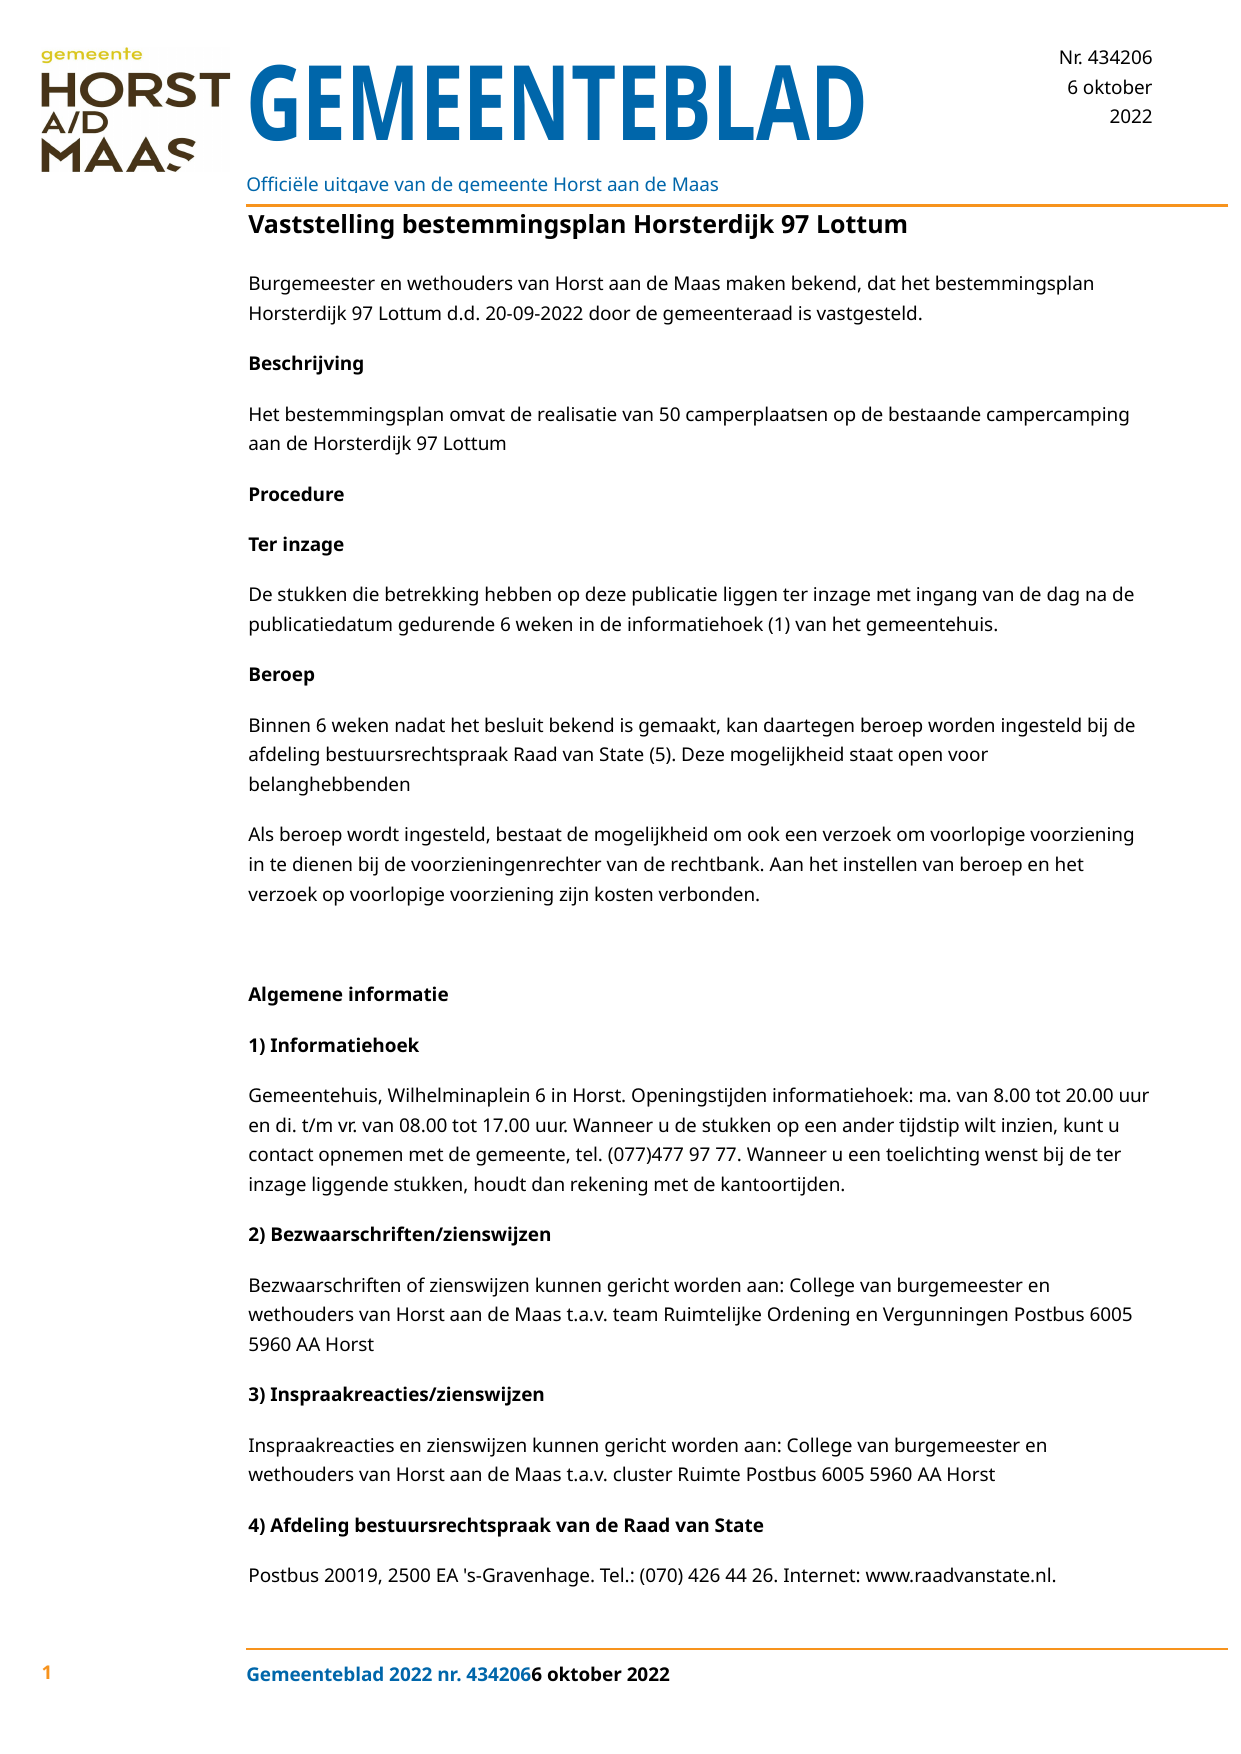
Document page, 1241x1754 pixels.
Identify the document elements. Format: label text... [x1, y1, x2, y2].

text 4) Afdeling bestuursrechtspraak van de Raad van State [248, 1512, 1152, 1538]
picture [41, 47, 231, 172]
text 2) Bezwaarschriften/zienswijzen [248, 1222, 1152, 1247]
text Inspraakreacties en zienswijzen kunnen gericht worden aan: College van burgemeester en wethouders van Horst aan de Maas t.a.v. cluster Ruimte Postbus 6005 5960 AA Horst [248, 1432, 1152, 1487]
text Binnen 6 weken nadat het besluit bekend is gemaakt, kan daartegen beroep worden ingesteld bij de afdeling bestuursrechtspraak Raad van State (5). Deze mogelijkheid staat open voor belanghebbenden [248, 712, 1152, 797]
text 3) Inspraakreacties/zienswijzen [248, 1382, 1152, 1407]
text Burgemeester en wethouders van Horst aan de Maas maken bekend, dat het bestemmingsplan Horsterdijk 97 Lottum d.d. 20-09-2022 door de gemeenteraad is vastgesteld. [248, 270, 1152, 326]
text De stukken die betrekking hebben op deze publicatie liggen ter inzage met ingang van de dag na de publicatiedatum gedurende 6 weken in de informatiehoek (1) van het gemeentehuis. [248, 582, 1152, 637]
text Gemeentehuis, Wilhelminaplein 6 in Horst. Openingstijden informatiehoek: ma. van 8.00 tot 20.00 uur en di. t/m vr. van 08.00 tot 17.00 uur. Wanneer u de stukken op een ander tijdstip wilt inzien, kunt u contact opnemen met de gemeente, tel. (077)477 97 77. Wanneer u een toelichting wenst bij de ter inzage liggende stukken, houdt dan rekening met de kantoortijden. [248, 1082, 1152, 1197]
text Postbus 20019, 2500 EA 's-Gravenhage. Tel.: (070) 426 44 26. Internet: www.raadvanstate.nl. [248, 1562, 1152, 1588]
text Ter inzage [248, 531, 1152, 557]
text Beroep [248, 662, 1152, 687]
text Het bestemmingsplan omvat de realisatie van 50 camperplaatsen op de bestaande campercamping aan de Horsterdijk 97 Lottum [248, 401, 1152, 456]
text 1) Informatiehoek [248, 1032, 1152, 1058]
text Algemene informatie [248, 982, 1152, 1007]
text Als beroep wordt ingesteld, bestaat de mogelijkheid om ook een verzoek om voorlopige voorziening in te dienen bij de voorzieningenrechter van de rechtbank. Aan het instellen van beroep en het verzoek op voorlopige voorziening zijn kosten verbonden. [248, 822, 1152, 906]
text Procedure [248, 481, 1152, 506]
text Vaststelling bestemmingsplan Horsterdijk 97 Lottum [248, 207, 1152, 241]
text Beschrijving [248, 350, 1152, 376]
text Bezwaarschriften of zienswijzen kunnen gericht worden aan: College van burgemeester en wethouders van Horst aan de Maas t.a.v. team Ruimtelijke Ordening en Vergunningen Postbus 6005 5960 AA Horst [248, 1272, 1152, 1357]
